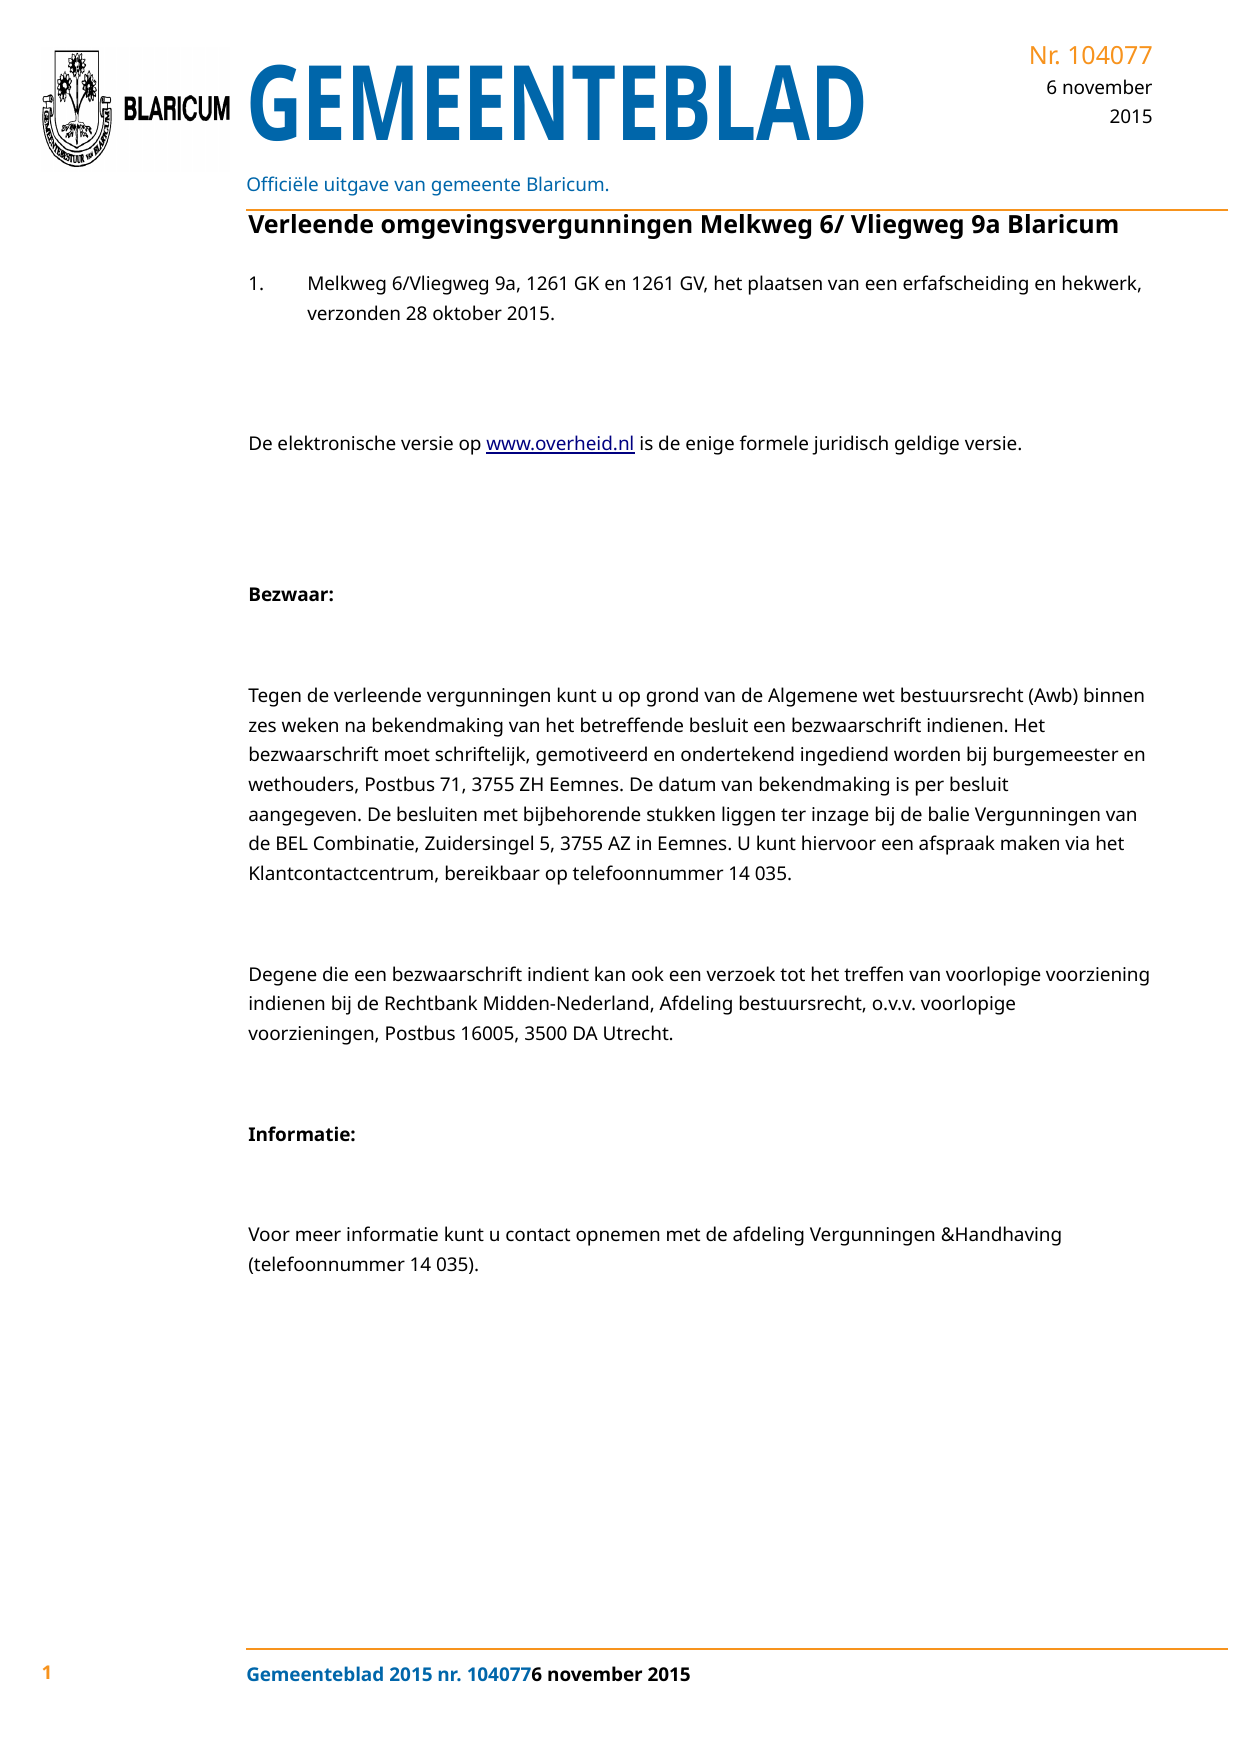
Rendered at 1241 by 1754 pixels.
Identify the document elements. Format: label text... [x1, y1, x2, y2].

text Bezwaar: [248, 582, 1152, 607]
list Melkweg 6/Vliegweg 9a, 1261 GK en 1261 GV, het plaatsen van een erfafscheiding en hekwerk, verzonden 28 oktober 2015. [248, 270, 1152, 326]
text Tegen de verleende vergunningen kunt u op grond van de Algemene wet bestuursrecht (Awb) binnen zes weken na bekendmaking van het betreffende besluit een bezwaarschrift indienen. Het bezwaarschrift moet schriftelijk, gemotiveerd en ondertekend ingediend worden bij burgemeester en wethouders, Postbus 71, 3755 ZH Eemnes. De datum van bekendmaking is per besluit aangegeven. De besluiten met bijbehorende stukken liggen ter inzage bij de balie Vergunningen van de BEL Combinatie, Zuidersingel 5, 3755 AZ in Eemnes. U kunt hiervoor een afspraak maken via het Klantcontactcentrum, bereikbaar op telefoonnummer 14 035. [248, 682, 1152, 886]
text Verleende omgevingsvergunningen Melkweg 6/ Vliegweg 9a Blaricum [248, 211, 1152, 241]
text Informatie: [248, 1121, 1152, 1146]
text Degene die een bezwaarschrift indient kan ook een verzoek tot het treffen van voorlopige voorziening indienen bij de Rechtbank Midden-Nederland, Afdeling bestuursrecht, o.v.v. voorlopige voorzieningen, Postbus 16005, 3500 DA Utrecht. [248, 961, 1152, 1046]
text De elektronische versie op www.overheid.nl is de enige formele juridisch geldige versie. [248, 430, 1152, 456]
picture [41, 47, 231, 172]
text Voor meer informatie kunt u contact opnemen met de afdeling Vergunningen &Handhaving (telefoonnummer 14 035). [248, 1222, 1152, 1277]
